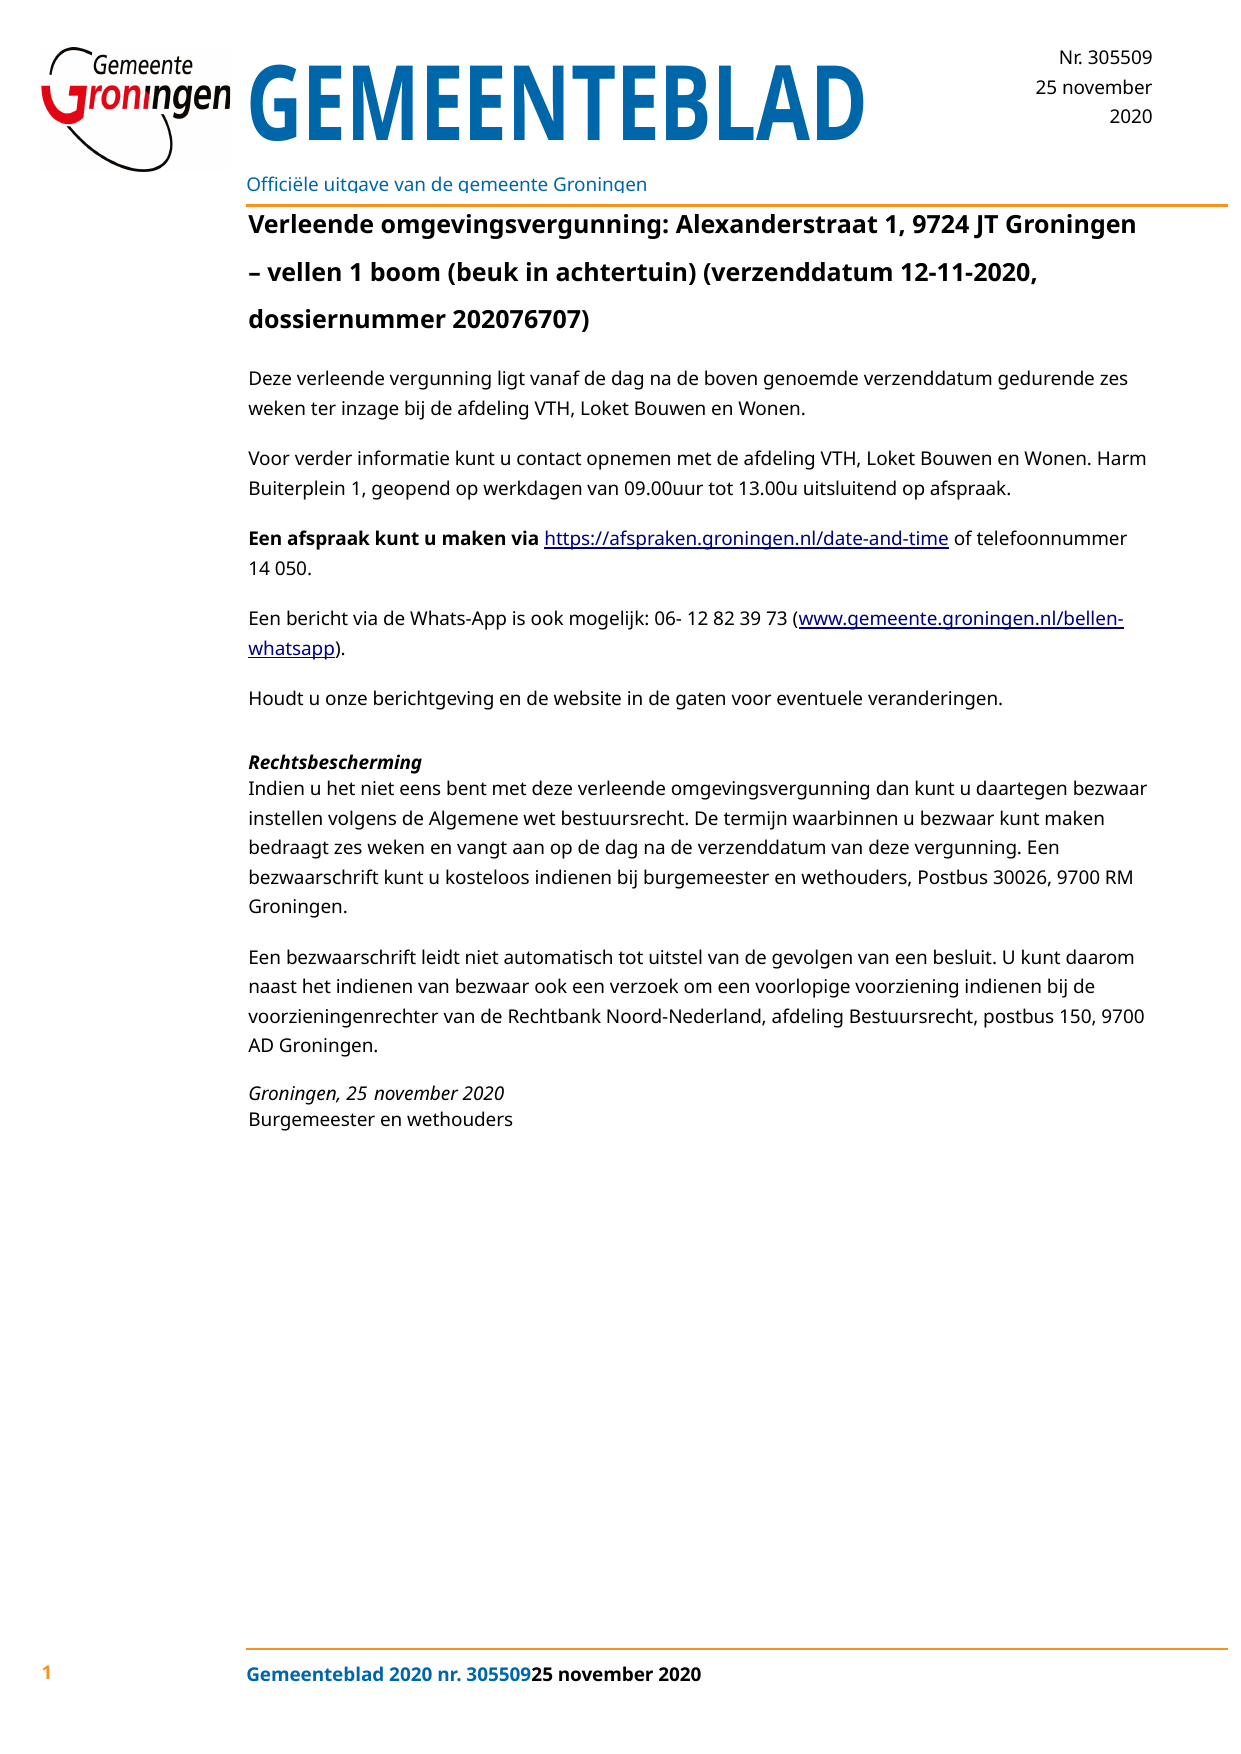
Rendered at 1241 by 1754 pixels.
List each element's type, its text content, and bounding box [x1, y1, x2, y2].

text Verleende omgevingsvergunning: Alexanderstraat 1, 9724 JT Groningen – vellen 1 boom (beuk in achtertuin) (verzenddatum 12-11-2020, dossiernummer 202076707) [248, 207, 1152, 336]
text Een afspraak kunt u maken via https://afspraken.groningen.nl/date-and-time of telefoonnummer 14 050. [248, 526, 1152, 581]
text Een bericht via de Whats-App is ook mogelijk: 06- 12 82 39 73 (www.gemeente.groningen.nl/bellen-whatsapp). [248, 606, 1152, 661]
text Een bezwaarschrift leidt niet automatisch tot uitstel van de gevolgen van een besluit. U kunt daarom naast het indienen van bezwaar ook een verzoek om een voorlopige voorziening indienen bij de voorzieningenrechter van de Rechtbank Noord-Nederland, afdeling Bestuursrecht, postbus 150, 9700 AD Groningen. [248, 944, 1152, 1058]
text Voor verder informatie kunt u contact opnemen met de afdeling VTH, Loket Bouwen en Wonen. Harm Buiterplein 1, geopend op werkdagen van 09.00uur tot 13.00u uitsluitend op afspraak. [248, 446, 1152, 501]
text Rechtsbescherming [248, 749, 1152, 775]
text Indien u het niet eens bent met deze verleende omgevingsvergunning dan kunt u daartegen bezwaar instellen volgens de Algemene wet bestuursrecht. De termijn waarbinnen u bezwaar kunt maken bedraagt zes weken en vangt aan op de dag na de verzenddatum van deze vergunning. Een bezwaarschrift kunt u kosteloos indienen bij burgemeester en wethouders, Postbus 30026, 9700 RM Groningen. [248, 775, 1152, 919]
text Groningen, 25 november 2020 [248, 1081, 1152, 1106]
picture [41, 47, 231, 172]
text Burgemeester en wethouders [248, 1106, 1152, 1132]
text Houdt u onze berichtgeving en de website in de gaten voor eventuele veranderingen. [248, 686, 1152, 711]
text Deze verleende vergunning ligt vanaf de dag na de boven genoemde verzenddatum gedurende zes weken ter inzage bij de afdeling VTH, Loket Bouwen en Wonen. [248, 366, 1152, 421]
